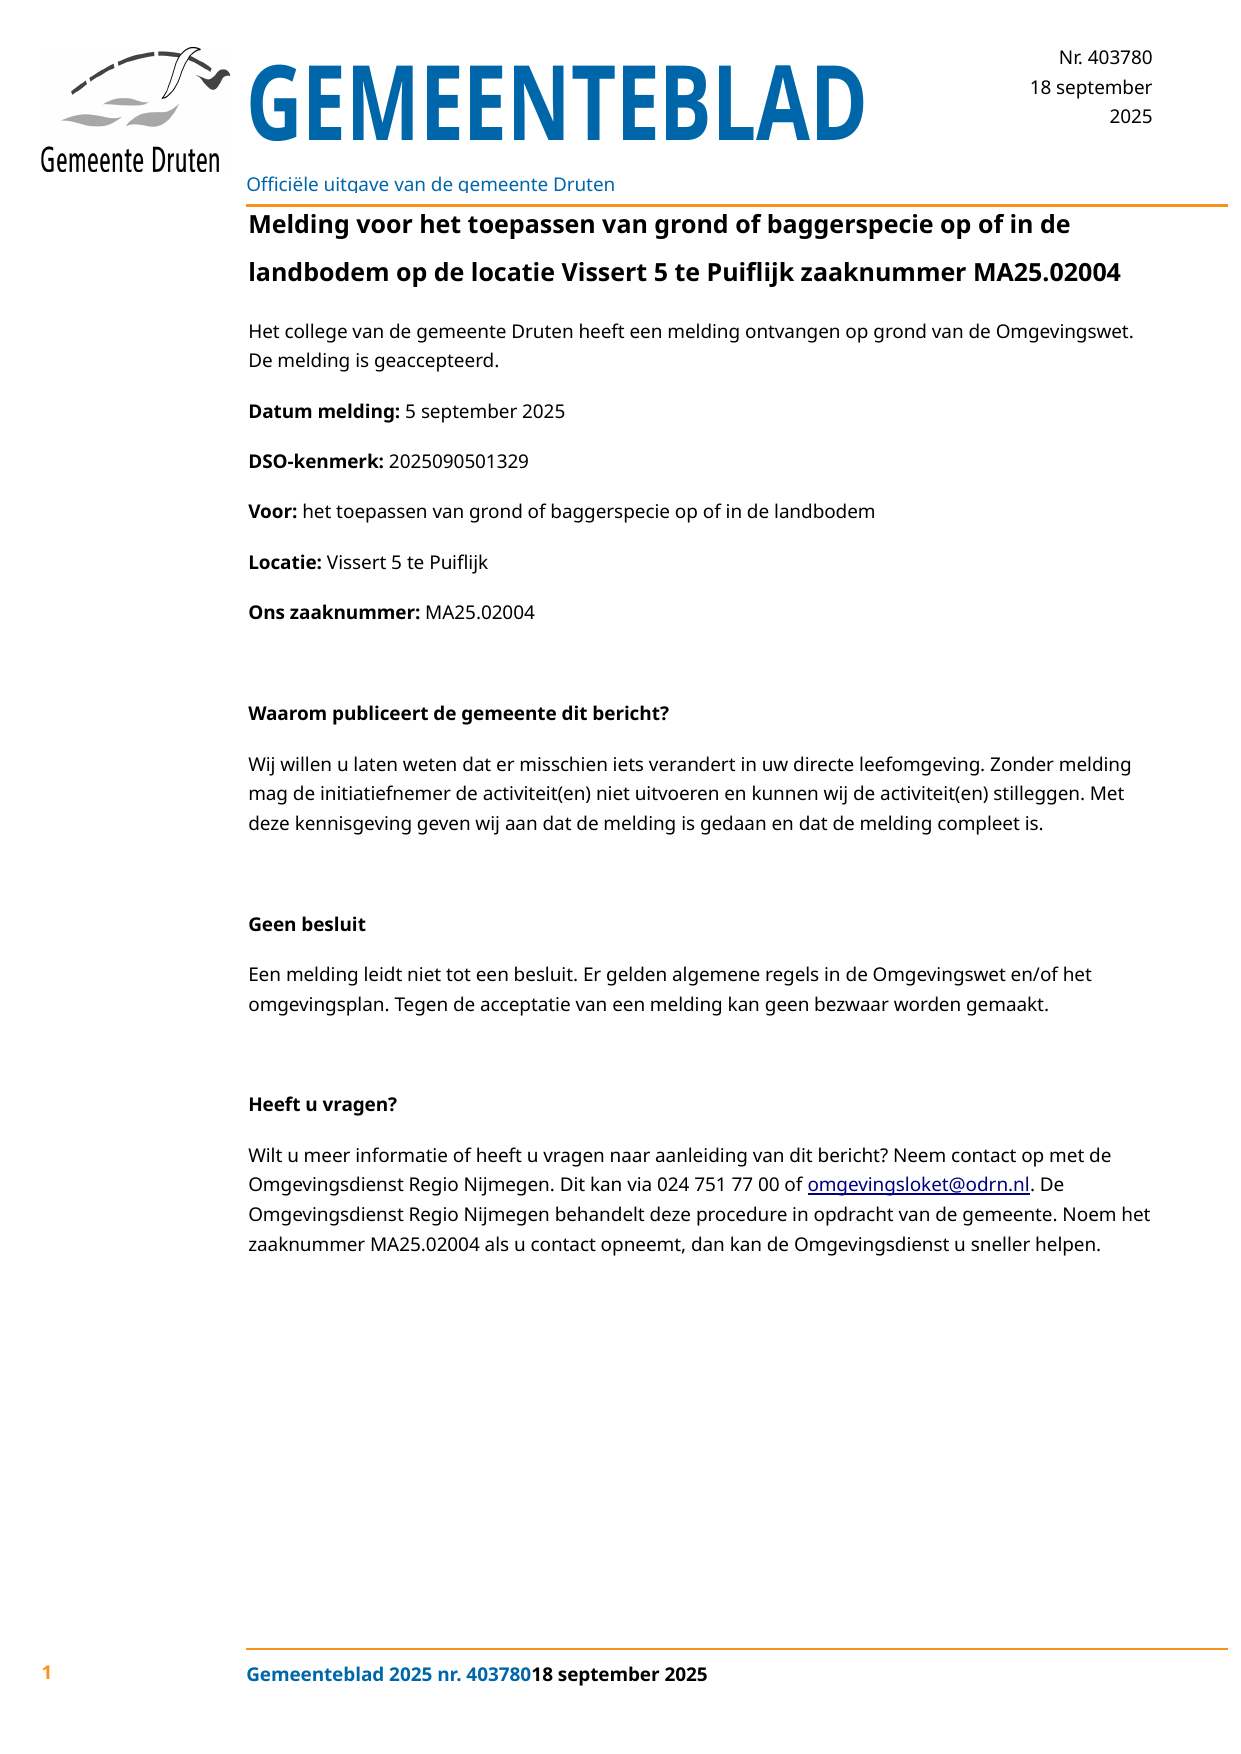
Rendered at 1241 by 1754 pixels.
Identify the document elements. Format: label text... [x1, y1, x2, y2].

text Geen besluit [248, 911, 1152, 937]
text Ons zaaknummer: MA25.02004 [248, 599, 1152, 625]
text Een melding leidt niet tot een besluit. Er gelden algemene regels in de Omgevingswet en/of het omgevingsplan. Tegen de acceptatie van een melding kan geen bezwaar worden gemaakt. [248, 961, 1152, 1017]
text DSO-kenmerk: 2025090501329 [248, 448, 1152, 474]
text Het college van de gemeente Druten heeft een melding ontvangen op grond van de Omgevingswet. De melding is geaccepteerd. [248, 318, 1152, 373]
text Melding voor het toepassen van grond of baggerspecie op of in de landbodem op de locatie Vissert 5 te Puiflijk zaaknummer MA25.02004 [248, 207, 1152, 288]
text Datum melding: 5 september 2025 [248, 398, 1152, 424]
picture [41, 47, 231, 172]
text Heeft u vragen? [248, 1092, 1152, 1117]
text Wij willen u laten weten dat er misschien iets verandert in uw directe leefomgeving. Zonder melding mag de initiatiefnemer de activiteit(en) niet uitvoeren en kunnen wij de activiteit(en) stilleggen. Met deze kennisgeving geven wij aan dat de melding is gedaan en dat de melding compleet is. [248, 751, 1152, 836]
text Waarom publiceert de gemeente dit bericht? [248, 700, 1152, 726]
text Locatie: Vissert 5 te Puiflijk [248, 549, 1152, 575]
text Voor: het toepassen van grond of baggerspecie op of in de landbodem [248, 499, 1152, 524]
text Wilt u meer informatie of heeft u vragen naar aanleiding van dit bericht? Neem contact op met de Omgevingsdienst Regio Nijmegen. Dit kan via 024 751 77 00 of omgevingsloket@odrn.nl. De Omgevingsdienst Regio Nijmegen behandelt deze procedure in opdracht van de gemeente. Noem het zaaknummer MA25.02004 als u contact opneemt, dan kan de Omgevingsdienst u sneller helpen. [248, 1142, 1152, 1257]
